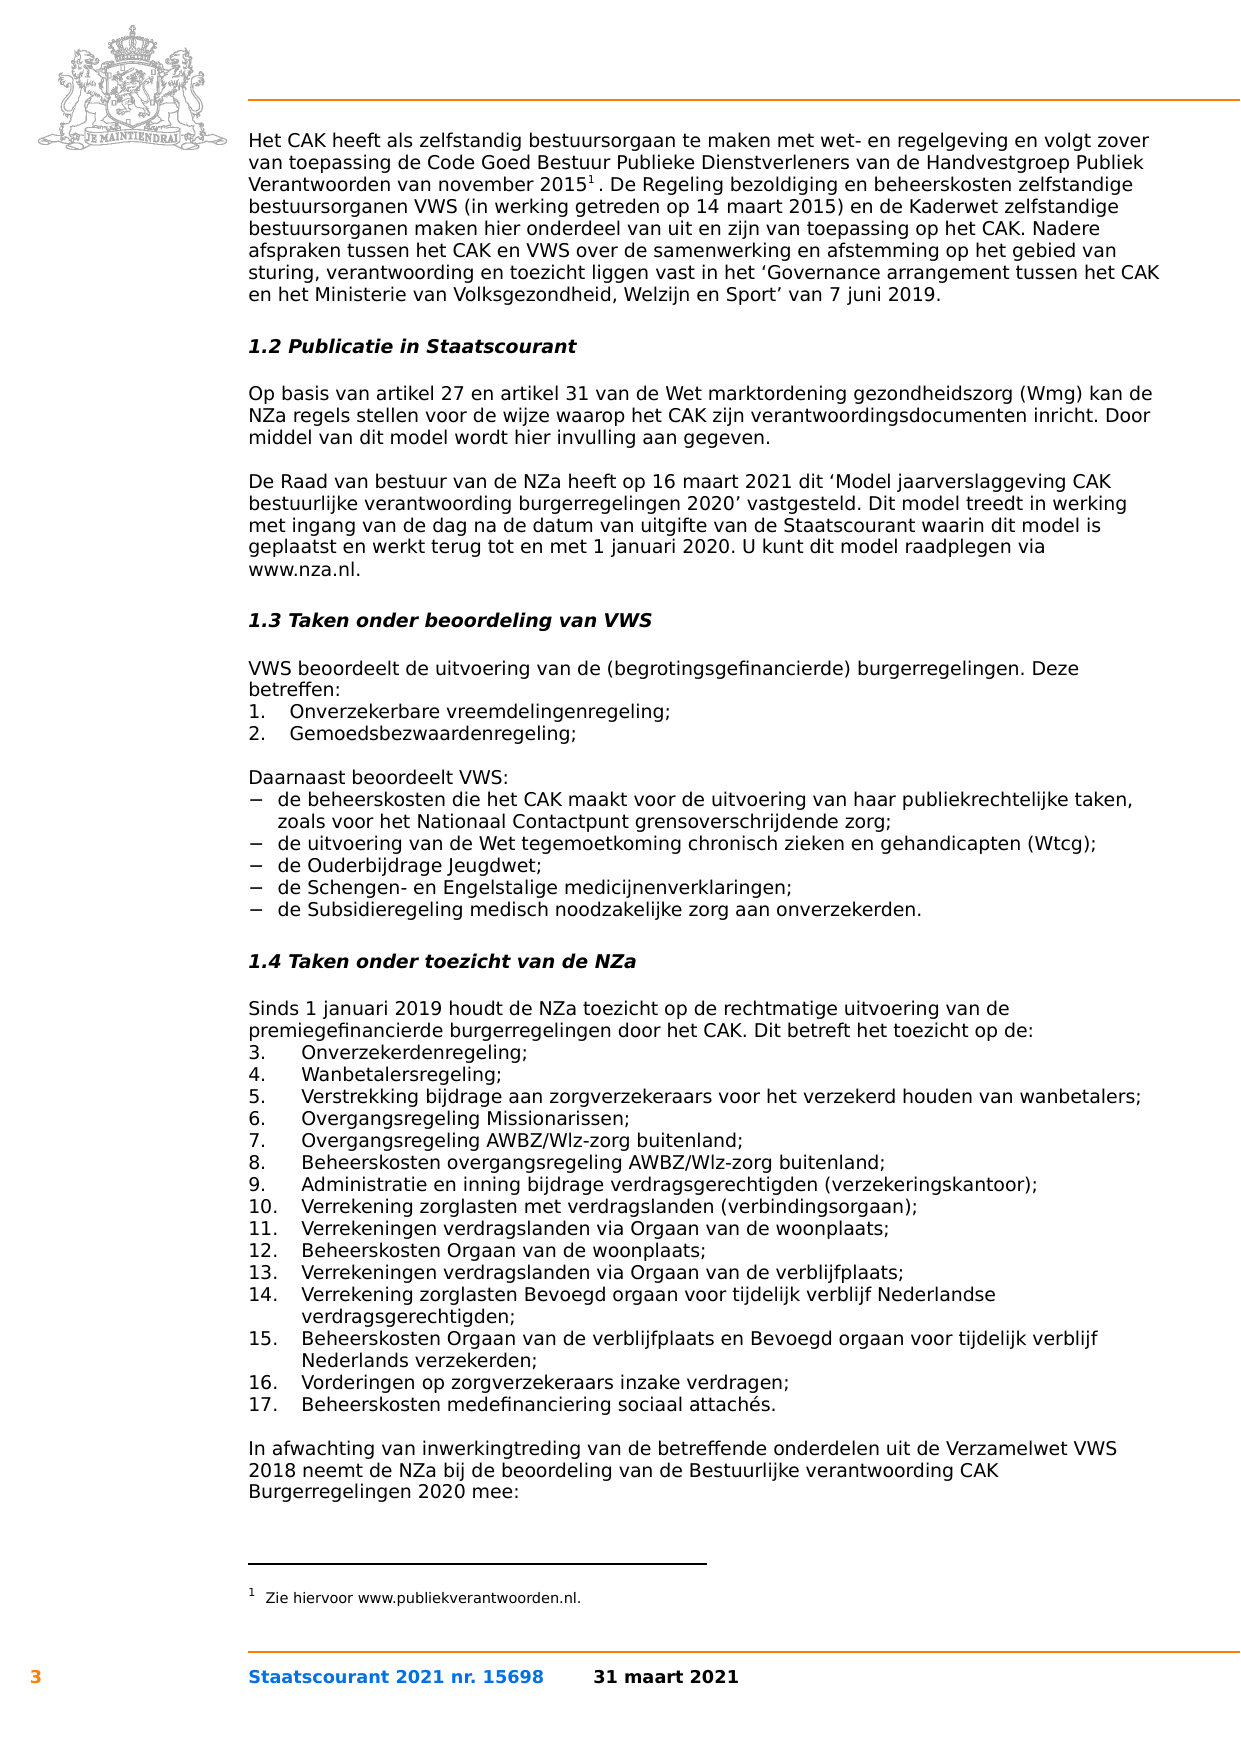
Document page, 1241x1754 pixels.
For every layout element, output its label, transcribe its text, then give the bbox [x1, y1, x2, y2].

text 3. Onverzekerdenregeling; [248, 1042, 1163, 1064]
subtitle 1.3 Taken onder beoordeling van VWS [248, 610, 1163, 632]
text − de uitvoering van de Wet tegemoetkoming chronisch zieken en gehandicapten (Wtcg); [248, 833, 1163, 855]
text 7. Overgangsregeling AWBZ/Wlz-zorg buitenland; [248, 1130, 1163, 1152]
text 2. Gemoedsbezwaardenregeling; [248, 723, 1163, 745]
text VWS beoordeelt de uitvoering van de (begrotingsgefinancierde) burgerregelingen. Deze betreffen: [248, 657, 1163, 701]
text Het CAK heeft als zelfstandig bestuursorgaan te maken met wet- en regelgeving en volgt zover van toepassing de Code Goed Bestuur Publieke Dienstverleners van de Handvestgroep Publiek Verantwoorden van november 2015. De Regeling bezoldiging en beheerskosten zelfstandige bestuursorganen VWS (in werking getreden op 14 maart 2015) en de Kaderwet zelfstandige bestuursorganen maken hier onderdeel van uit en zijn van toepassing op het CAK. Nadere afspraken tussen het CAK en VWS over de samenwerking en afstemming op het gebied van sturing, verantwoording en toezicht liggen vast in het ‘Governance arrangement tussen het CAK en het Ministerie van Volksgezondheid, Welzijn en Sport’ van 7 juni 2019. [248, 130, 1163, 306]
text 17. Beheerskosten medefinanciering sociaal attachés. [248, 1394, 1163, 1416]
text De Raad van bestuur van de NZa heeft op 16 maart 2021 dit ‘Model jaarverslaggeving CAK bestuurlijke verantwoording burgerregelingen 2020’ vastgesteld. Dit model treedt in werking met ingang van de dag na de datum van uitgifte van de Staatscourant waarin dit model is geplaatst en werkt terug tot en met 1 januari 2020. U kunt dit model raadplegen via www.nza.nl. [248, 471, 1163, 580]
text 12. Beheerskosten Orgaan van de woonplaats; [248, 1240, 1163, 1262]
text 15. Beheerskosten Orgaan van de verblijfplaats en Bevoegd orgaan voor tijdelijk verblijf Nederlands verzekerden; [248, 1328, 1163, 1372]
text − de beheerskosten die het CAK maakt voor de uitvoering van haar publiekrechtelijke taken, zoals voor het Nationaal Contactpunt grensoverschrijdende zorg; [248, 789, 1163, 833]
text − de Subsidieregeling medisch noodzakelijke zorg aan onverzekerden. [248, 899, 1163, 921]
text 1. Onverzekerbare vreemdelingenregeling; [248, 701, 1163, 723]
text Op basis van artikel 27 en artikel 31 van de Wet marktordening gezondheidszorg (Wmg) kan de NZa regels stellen voor de wijze waarop het CAK zijn verantwoordingsdocumenten inricht. Door middel van dit model wordt hier invulling aan gegeven. [248, 383, 1163, 449]
picture [38, 25, 227, 150]
text 5. Verstrekking bijdrage aan zorgverzekeraars voor het verzekerd houden van wanbetalers; [248, 1086, 1163, 1108]
text − de Ouderbijdrage Jeugdwet; [248, 855, 1163, 877]
subtitle 1.2 Publicatie in Staatscourant [248, 336, 1163, 358]
subtitle 1.4 Taken onder toezicht van de NZa [248, 951, 1163, 973]
text 4. Wanbetalersregeling; [248, 1064, 1163, 1086]
text 11. Verrekeningen verdragslanden via Orgaan van de woonplaats; [248, 1218, 1163, 1240]
text 8. Beheerskosten overgangsregeling AWBZ/Wlz-zorg buitenland; [248, 1152, 1163, 1174]
text 10. Verrekening zorglasten met verdragslanden (verbindingsorgaan); [248, 1196, 1163, 1218]
text 16. Vorderingen op zorgverzekeraars inzake verdragen; [248, 1372, 1163, 1394]
text 6. Overgangsregeling Missionarissen; [248, 1108, 1163, 1130]
text 9. Administratie en inning bijdrage verdragsgerechtigden (verzekeringskantoor); [248, 1174, 1163, 1196]
text − de Schengen- en Engelstalige medicijnenverklaringen; [248, 877, 1163, 899]
text Daarnaast beoordeelt VWS: [248, 767, 1163, 789]
text Sinds 1 januari 2019 houdt de NZa toezicht op de rechtmatige uitvoering van de premiegefinancierde burgerregelingen door het CAK. Dit betreft het toezicht op de: [248, 998, 1163, 1042]
text 14. Verrekening zorglasten Bevoegd orgaan voor tijdelijk verblijf Nederlandse verdragsgerechtigden; [248, 1284, 1163, 1328]
text In afwachting van inwerkingtreding van de betreffende onderdelen uit de Verzamelwet VWS 2018 neemt de NZa bij de beoordeling van de Bestuurlijke verantwoording CAK Burgerregelingen 2020 mee: [248, 1437, 1163, 1503]
text 13. Verrekeningen verdragslanden via Orgaan van de verblijfplaats; [248, 1262, 1163, 1284]
text Zie hiervoor www.publiekverantwoorden.nl. [248, 1586, 1163, 1608]
